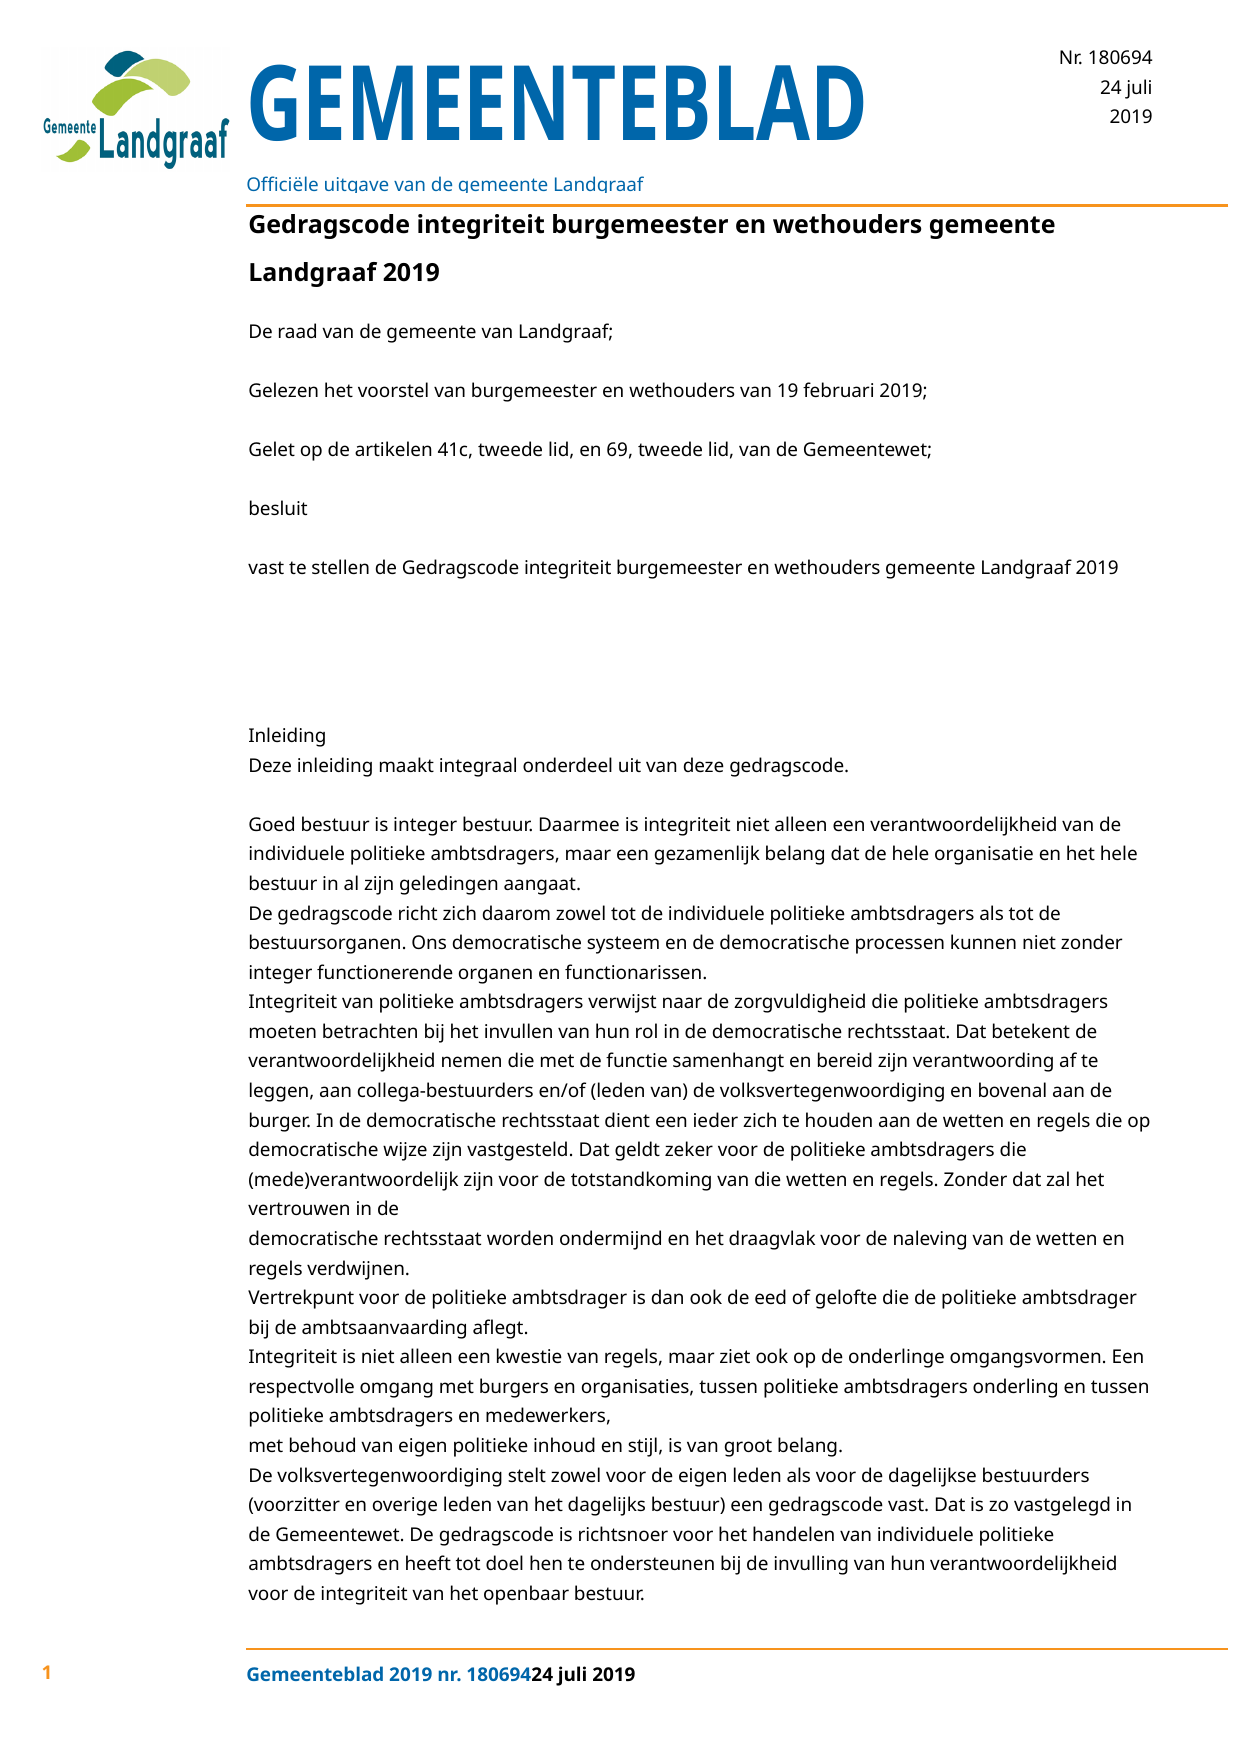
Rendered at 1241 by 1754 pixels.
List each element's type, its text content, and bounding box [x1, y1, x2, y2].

text Goed bestuur is integer bestuur. Daarmee is integriteit niet alleen een verantwoordelijkheid van de individuele politieke ambtsdragers, maar een gezamenlijk belang dat de hele organisatie en het hele bestuur in al zijn geledingen aangaat. [248, 811, 1152, 896]
text De raad van de gemeente van Landgraaf; [248, 318, 1152, 344]
text Gelet op de artikelen 41c, tweede lid, en 69, tweede lid, van de Gemeentewet; [248, 436, 1152, 462]
text Gelezen het voorstel van burgemeester en wethouders van 19 februari 2019; [248, 377, 1152, 403]
text democratische rechtsstaat worden ondermijnd en het draagvlak voor de naleving van de wetten en regels verdwijnen. [248, 1225, 1152, 1280]
text De gedragscode richt zich daarom zowel tot de individuele politieke ambtsdragers als tot de bestuursorganen. Ons democratische systeem en de democratische processen kunnen niet zonder integer functionerende organen en functionarissen. [248, 900, 1152, 984]
text De volksvertegenwoordiging stelt zowel voor de eigen leden als voor de dagelijkse bestuurders (voorzitter en overige leden van het dagelijks bestuur) een gedragscode vast. Dat is zo vastgelegd in de Gemeentewet. De gedragscode is richtsnoer voor het handelen van individuele politieke ambtsdragers en heeft tot doel hen te ondersteunen bij de invulling van hun verantwoordelijkheid voor de integriteit van het openbaar bestuur. [248, 1462, 1152, 1606]
text vast te stellen de Gedragscode integriteit burgemeester en wethouders gemeente Landgraaf 2019 [248, 554, 1152, 580]
text besluit [248, 495, 1152, 521]
text Integriteit is niet alleen een kwestie van regels, maar ziet ook op de onderlinge omgangsvormen. Een respectvolle omgang met burgers en organisaties, tussen politieke ambtsdragers onderling en tussen politieke ambtsdragers en medewerkers, [248, 1343, 1152, 1428]
text Deze inleiding maakt integraal onderdeel uit van deze gedragscode. [248, 752, 1152, 777]
text Inleiding [248, 722, 1152, 748]
text met behoud van eigen politieke inhoud en stijl, is van groot belang. [248, 1432, 1152, 1458]
text Vertrekpunt voor de politieke ambtsdrager is dan ook de eed of gelofte die de politieke ambtsdrager bij de ambtsaanvaarding aflegt. [248, 1284, 1152, 1339]
text Gedragscode integriteit burgemeester en wethouders gemeente Landgraaf 2019 [248, 207, 1152, 288]
picture [41, 47, 231, 172]
text Integriteit van politieke ambtsdragers verwijst naar de zorgvuldigheid die politieke ambtsdragers moeten betrachten bij het invullen van hun rol in de democratische rechtsstaat. Dat betekent de verantwoordelijkheid nemen die met de functie samenhangt en bereid zijn verantwoording af te leggen, aan collega-bestuurders en/of (leden van) de volksvertegenwoordiging en bovenal aan de burger. In de democratische rechtsstaat dient een ieder zich te houden aan de wetten en regels die op democratische wijze zijn vastgesteld. Dat geldt zeker voor de politieke ambtsdragers die (mede)verantwoordelijk zijn voor de totstandkoming van die wetten en regels. Zonder dat zal het vertrouwen in de [248, 988, 1152, 1221]
